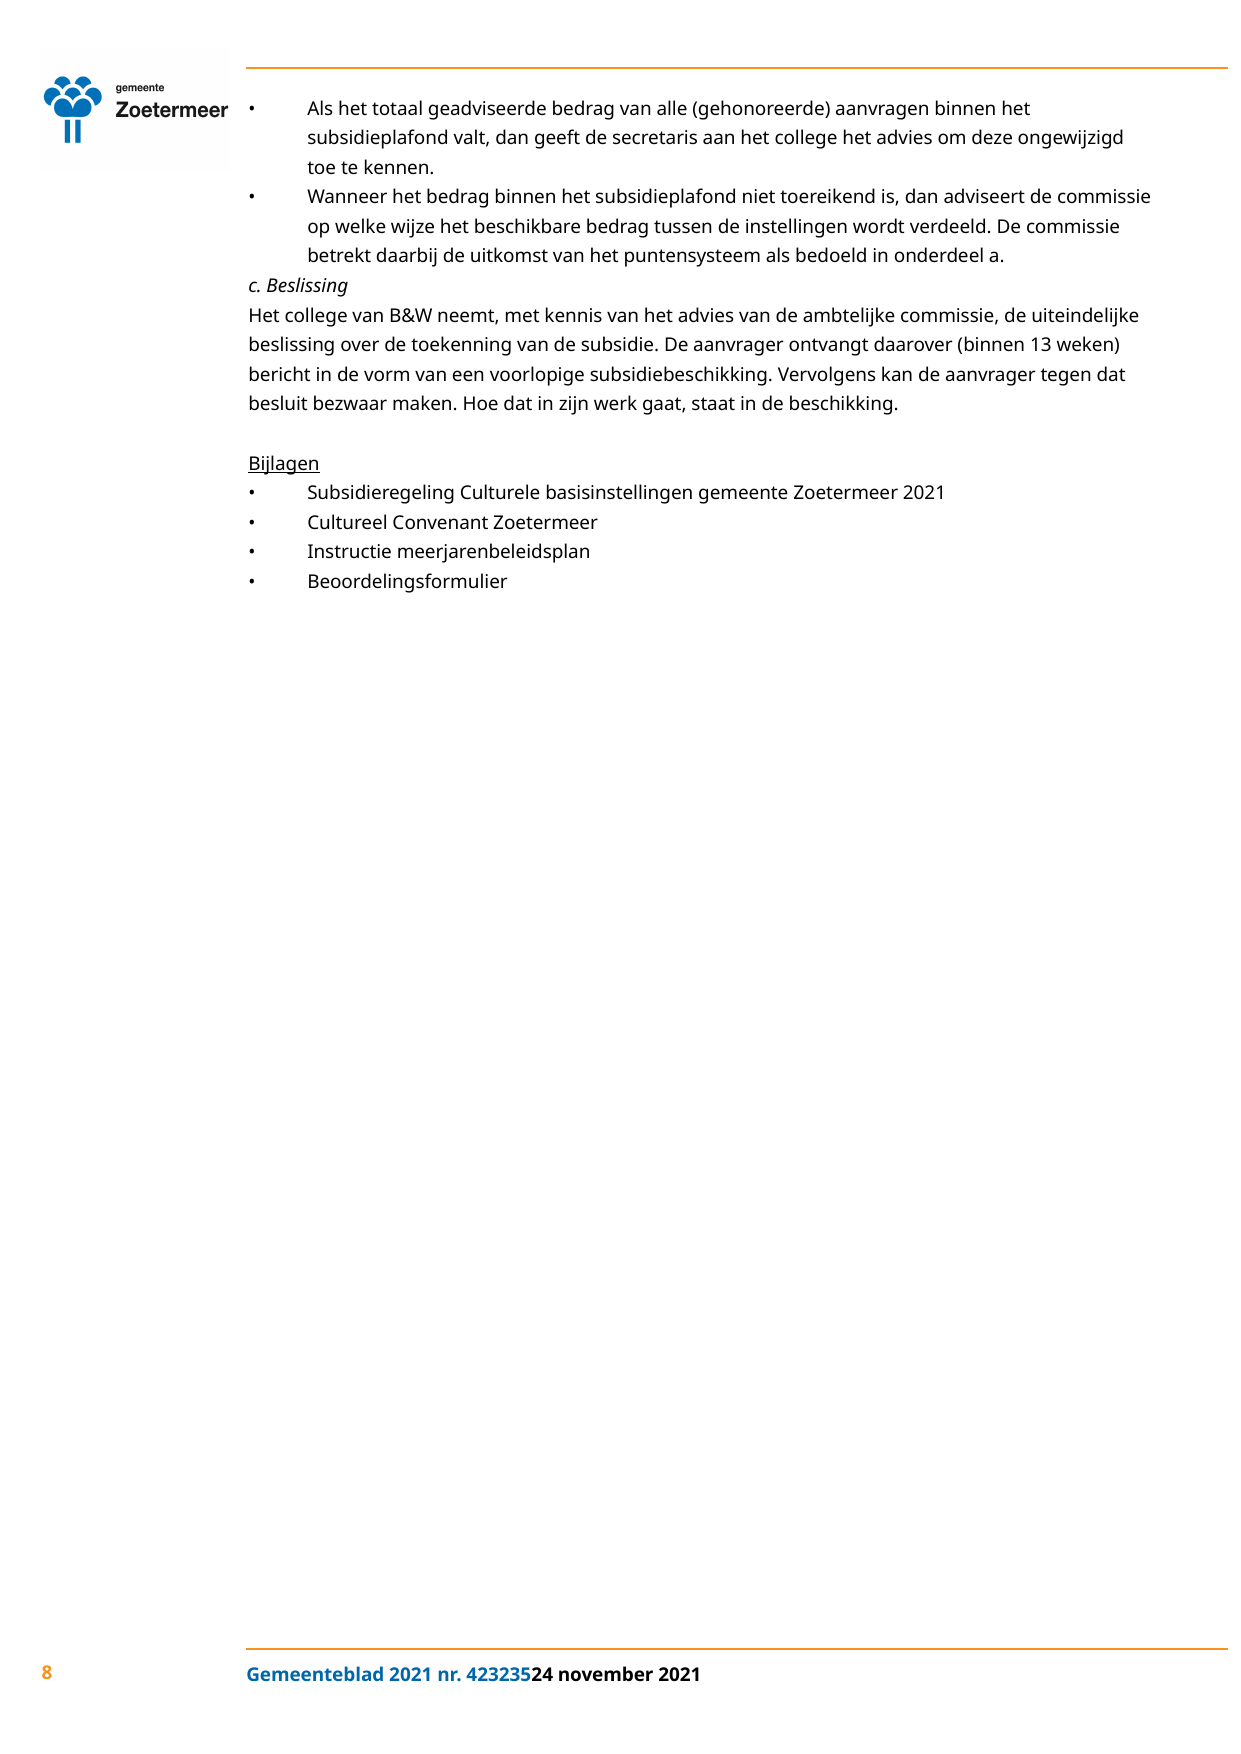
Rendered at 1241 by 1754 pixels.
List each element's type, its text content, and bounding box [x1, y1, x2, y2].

text Bijlagen [248, 450, 1152, 476]
list Als het totaal geadviseerde bedrag van alle (gehonoreerde) aanvragen binnen het subsidieplafond valt, dan geeft de secretaris aan het college het advies om deze ongewijzigd toe te kennen. [248, 95, 1152, 180]
list Instructie meerjarenbeleidsplan [248, 538, 1152, 564]
text Het college van B&W neemt, met kennis van het advies van de ambtelijke commissie, de uiteindelijke beslissing over de toekenning van de subsidie. De aanvrager ontvangt daarover (binnen 13 weken) bericht in de vorm van een voorlopige subsidiebeschikking. Vervolgens kan de aanvrager tegen dat besluit bezwaar maken. Hoe dat in zijn werk gaat, staat in de beschikking. [248, 302, 1152, 416]
list Wanneer het bedrag binnen het subsidieplafond niet toereikend is, dan adviseert de commissie op welke wijze het beschikbare bedrag tussen de instellingen wordt verdeeld. De commissie betrekt daarbij de uitkomst van het puntensysteem als bedoeld in onderdeel a. [248, 183, 1152, 268]
list Beoordelingsformulier [248, 568, 1152, 594]
list Subsidieregeling Culturele basisinstellingen gemeente Zoetermeer 2021 [248, 479, 1152, 505]
list Cultureel Convenant Zoetermeer [248, 509, 1152, 535]
picture [41, 47, 231, 172]
text c. Beslissing [248, 272, 1152, 298]
